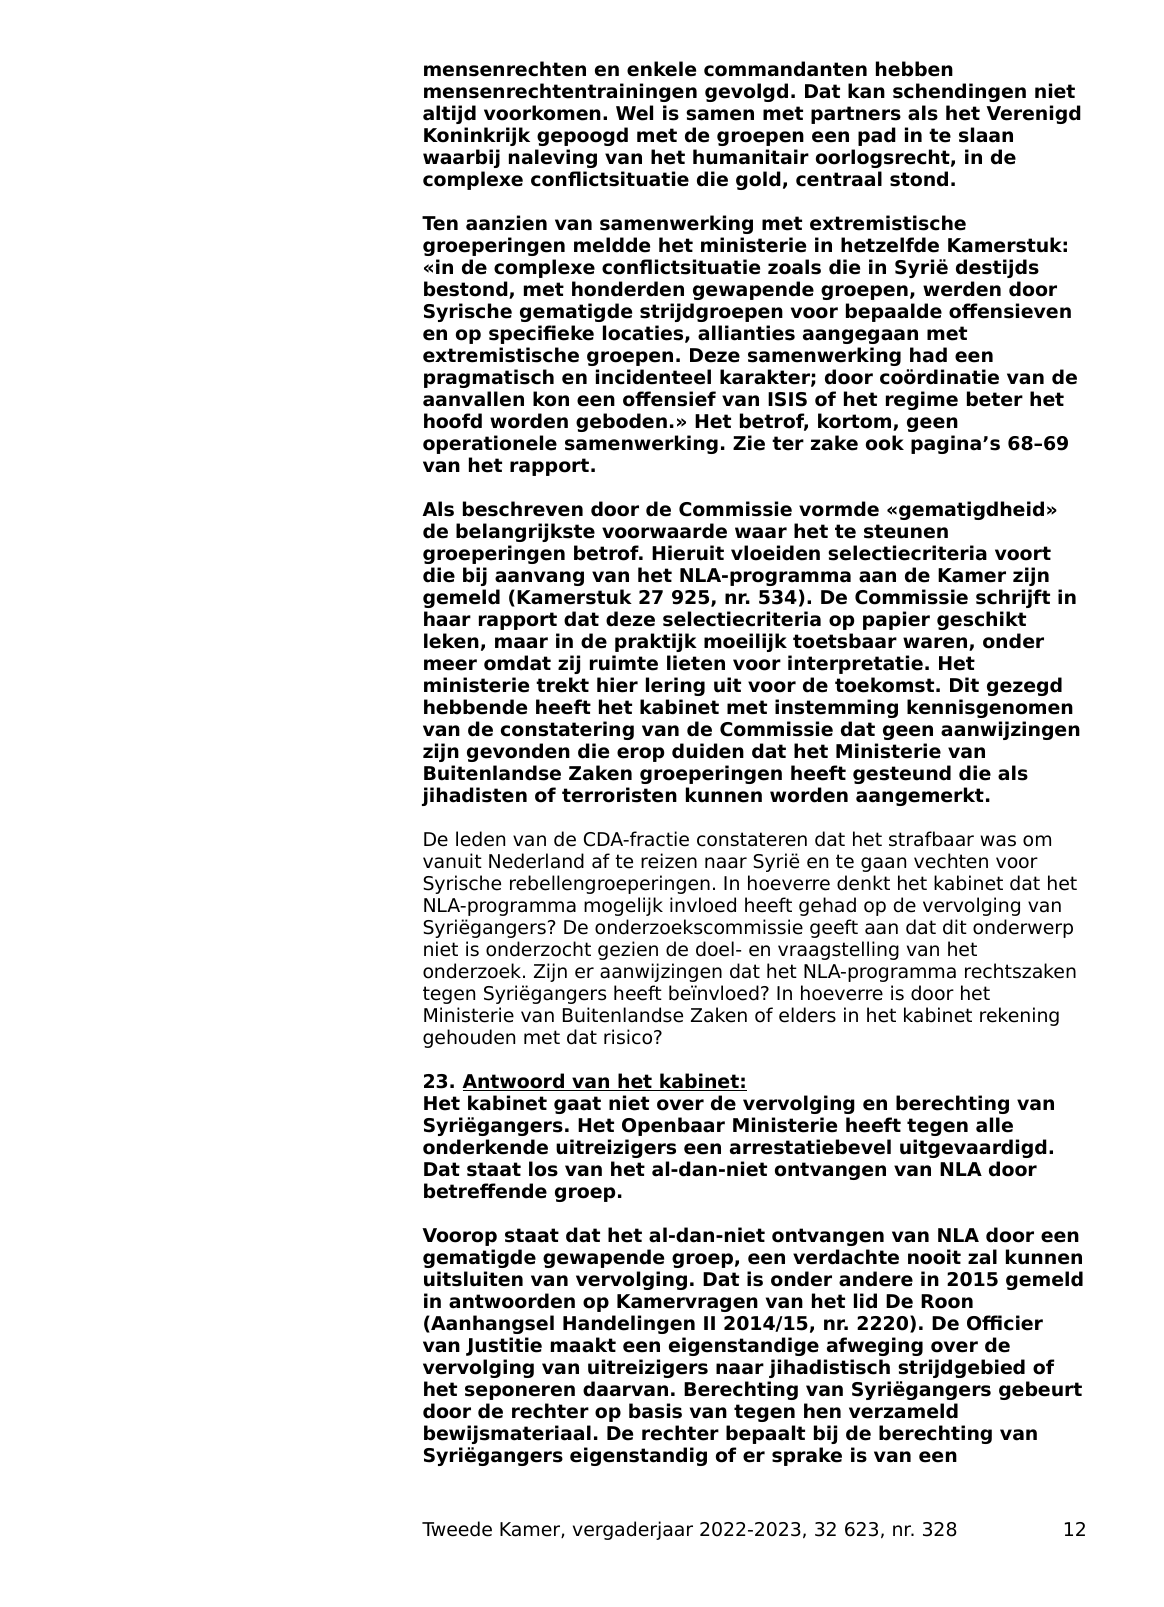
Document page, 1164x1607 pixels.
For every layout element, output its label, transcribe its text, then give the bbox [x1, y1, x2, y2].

text Voorop staat dat het al-dan-niet ontvangen van NLA door een gematigde gewapende groep, een verdachte nooit zal kunnen uitsluiten van vervolging. Dat is onder andere in 2015 gemeld in antwoorden op Kamervragen van het lid De Roon (Aanhangsel Handelingen II 2014/15, nr. 2220). De Officier van Justitie maakt een eigenstandige afweging over de vervolging van uitreizigers naar jihadistisch strijdgebied of het seponeren daarvan. Berechting van Syriëgangers gebeurt door de rechter op basis van tegen hen verzameld bewijsmateriaal. De rechter bepaalt bij de berechting van Syriëgangers eigenstandig of er sprake is van een [422, 1225, 1087, 1467]
text 23. Antwoord van het kabinet: [422, 1071, 1087, 1093]
text Als beschreven door de Commissie vormde «gematigdheid» de belangrijkste voorwaarde waar het te steunen groeperingen betrof. Hieruit vloeiden selectiecriteria voort die bij aanvang van het NLA-programma aan de Kamer zijn gemeld (Kamerstuk 27 925, nr. 534). De Commissie schrijft in haar rapport dat deze selectiecriteria op papier geschikt leken, maar in de praktijk moeilijk toetsbaar waren, onder meer omdat zij ruimte lieten voor interpretatie. Het ministerie trekt hier lering uit voor de toekomst. Dit gezegd hebbende heeft het kabinet met instemming kennisgenomen van de constatering van de Commissie dat geen aanwijzingen zijn gevonden die erop duiden dat het Ministerie van Buitenlandse Zaken groeperingen heeft gesteund die als jihadisten of terroristen kunnen worden aangemerkt. [422, 499, 1087, 807]
text Het kabinet gaat niet over de vervolging en berechting van Syriëgangers. Het Openbaar Ministerie heeft tegen alle onderkende uitreizigers een arrestatiebevel uitgevaardigd. Dat staat los van het al-dan-niet ontvangen van NLA door betreffende groep. [422, 1093, 1087, 1203]
text mensenrechten en enkele commandanten hebben mensenrechtentrainingen gevolgd. Dat kan schendingen niet altijd voorkomen. Wel is samen met partners als het Verenigd Koninkrijk gepoogd met de groepen een pad in te slaan waarbij naleving van het humanitair oorlogsrecht, in de complexe conflictsituatie die gold, centraal stond. [422, 59, 1087, 191]
text Ten aanzien van samenwerking met extremistische groeperingen meldde het ministerie in hetzelfde Kamerstuk: «in de complexe conflictsituatie zoals die in Syrië destijds bestond, met honderden gewapende groepen, werden door Syrische gematigde strijdgroepen voor bepaalde offensieven en op specifieke locaties, allianties aangegaan met extremistische groepen. Deze samenwerking had een pragmatisch en incidenteel karakter; door coördinatie van de aanvallen kon een offensief van ISIS of het regime beter het hoofd worden geboden.» Het betrof, kortom, geen operationele samenwerking. Zie ter zake ook pagina’s 68–69 van het rapport. [422, 213, 1087, 477]
text De leden van de CDA-fractie constateren dat het strafbaar was om vanuit Nederland af te reizen naar Syrië en te gaan vechten voor Syrische rebellengroeperingen. In hoeverre denkt het kabinet dat het NLA-programma mogelijk invloed heeft gehad op de vervolging van Syriëgangers? De onderzoekscommissie geeft aan dat dit onderwerp niet is onderzocht gezien de doel- en vraagstelling van het onderzoek. Zijn er aanwijzingen dat het NLA-programma rechtszaken tegen Syriëgangers heeft beïnvloed? In hoeverre is door het Ministerie van Buitenlandse Zaken of elders in het kabinet rekening gehouden met dat risico? [422, 829, 1087, 1049]
